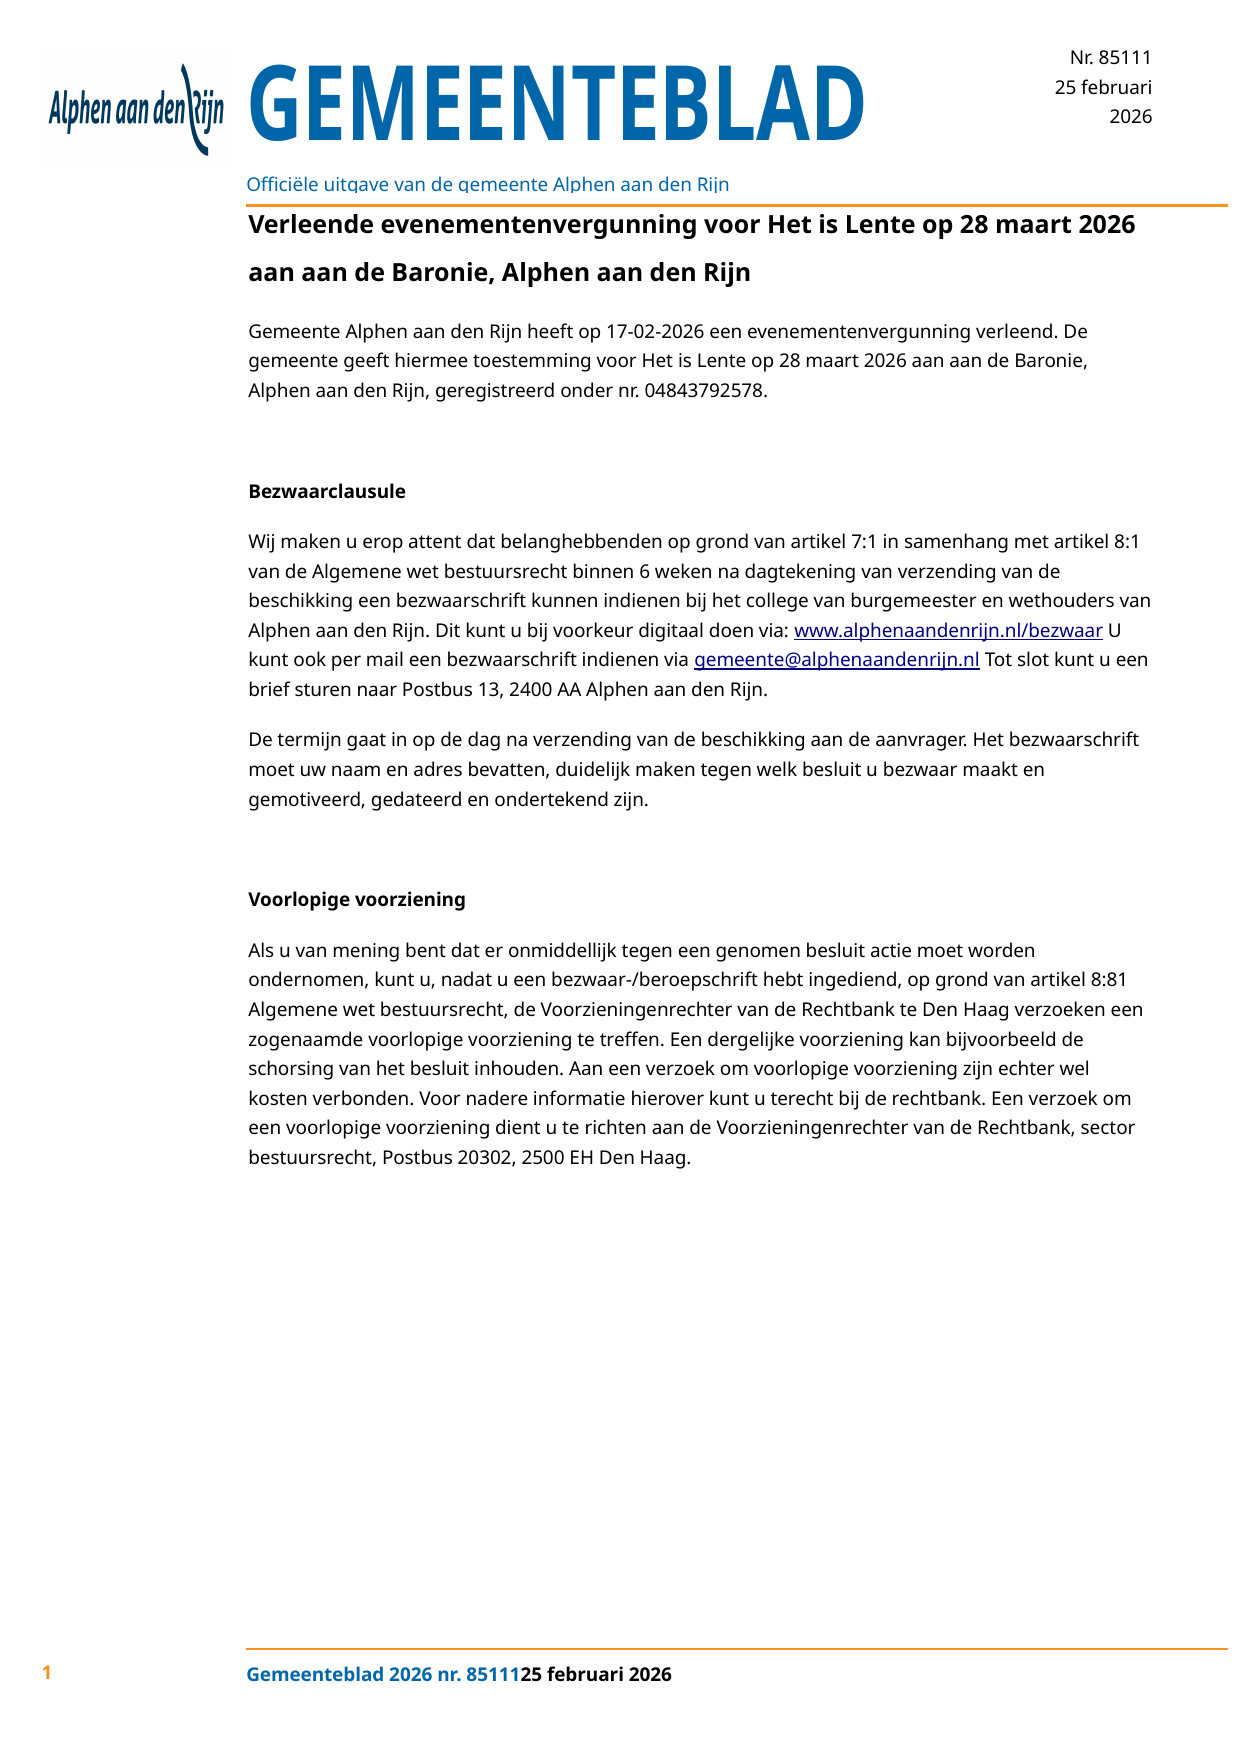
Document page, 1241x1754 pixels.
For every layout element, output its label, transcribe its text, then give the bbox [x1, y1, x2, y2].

picture [41, 47, 231, 172]
text Wij maken u erop attent dat belanghebbenden op grond van artikel 7:1 in samenhang met artikel 8:1 van de Algemene wet bestuursrecht binnen 6 weken na dagtekening van verzending van de beschikking een bezwaarschrift kunnen indienen bij het college van burgemeester en wethouders van Alphen aan den Rijn. Dit kunt u bij voorkeur digitaal doen via: www.alphenaandenrijn.nl/bezwaar U kunt ook per mail een bezwaarschrift indienen via gemeente@alphenaandenrijn.nl Tot slot kunt u een brief sturen naar Postbus 13, 2400 AA Alphen aan den Rijn. [248, 528, 1152, 702]
text Gemeente Alphen aan den Rijn heeft op 17-02-2026 een evenementenvergunning verleend. De gemeente geeft hiermee toestemming voor Het is Lente op 28 maart 2026 aan aan de Baronie, Alphen aan den Rijn, geregistreerd onder nr. 04843792578. [248, 318, 1152, 403]
text Voorlopige voorziening [248, 887, 1152, 912]
text Bezwaarclausule [248, 478, 1152, 504]
text Als u van mening bent dat er onmiddellijk tegen een genomen besluit actie moet worden ondernomen, kunt u, nadat u een bezwaar-/beroepschrift hebt ingediend, op grond van artikel 8:81 Algemene wet bestuursrecht, de Voorzieningenrechter van de Rechtbank te Den Haag verzoeken een zogenaamde voorlopige voorziening te treffen. Een dergelijke voorziening kan bijvoorbeeld de schorsing van het besluit inhouden. Aan een verzoek om voorlopige voorziening zijn echter wel kosten verbonden. Voor nadere informatie hierover kunt u terecht bij de rechtbank. Een verzoek om een voorlopige voorziening dient u te richten aan de Voorzieningenrechter van de Rechtbank, sector bestuursrecht, Postbus 20302, 2500 EH Den Haag. [248, 937, 1152, 1170]
text Verleende evenementenvergunning voor Het is Lente op 28 maart 2026 aan aan de Baronie, Alphen aan den Rijn [248, 207, 1152, 288]
text De termijn gaat in op de dag na verzending van de beschikking aan de aanvrager. Het bezwaarschrift moet uw naam en adres bevatten, duidelijk maken tegen welk besluit u bezwaar maakt en gemotiveerd, gedateerd en ondertekend zijn. [248, 727, 1152, 812]
